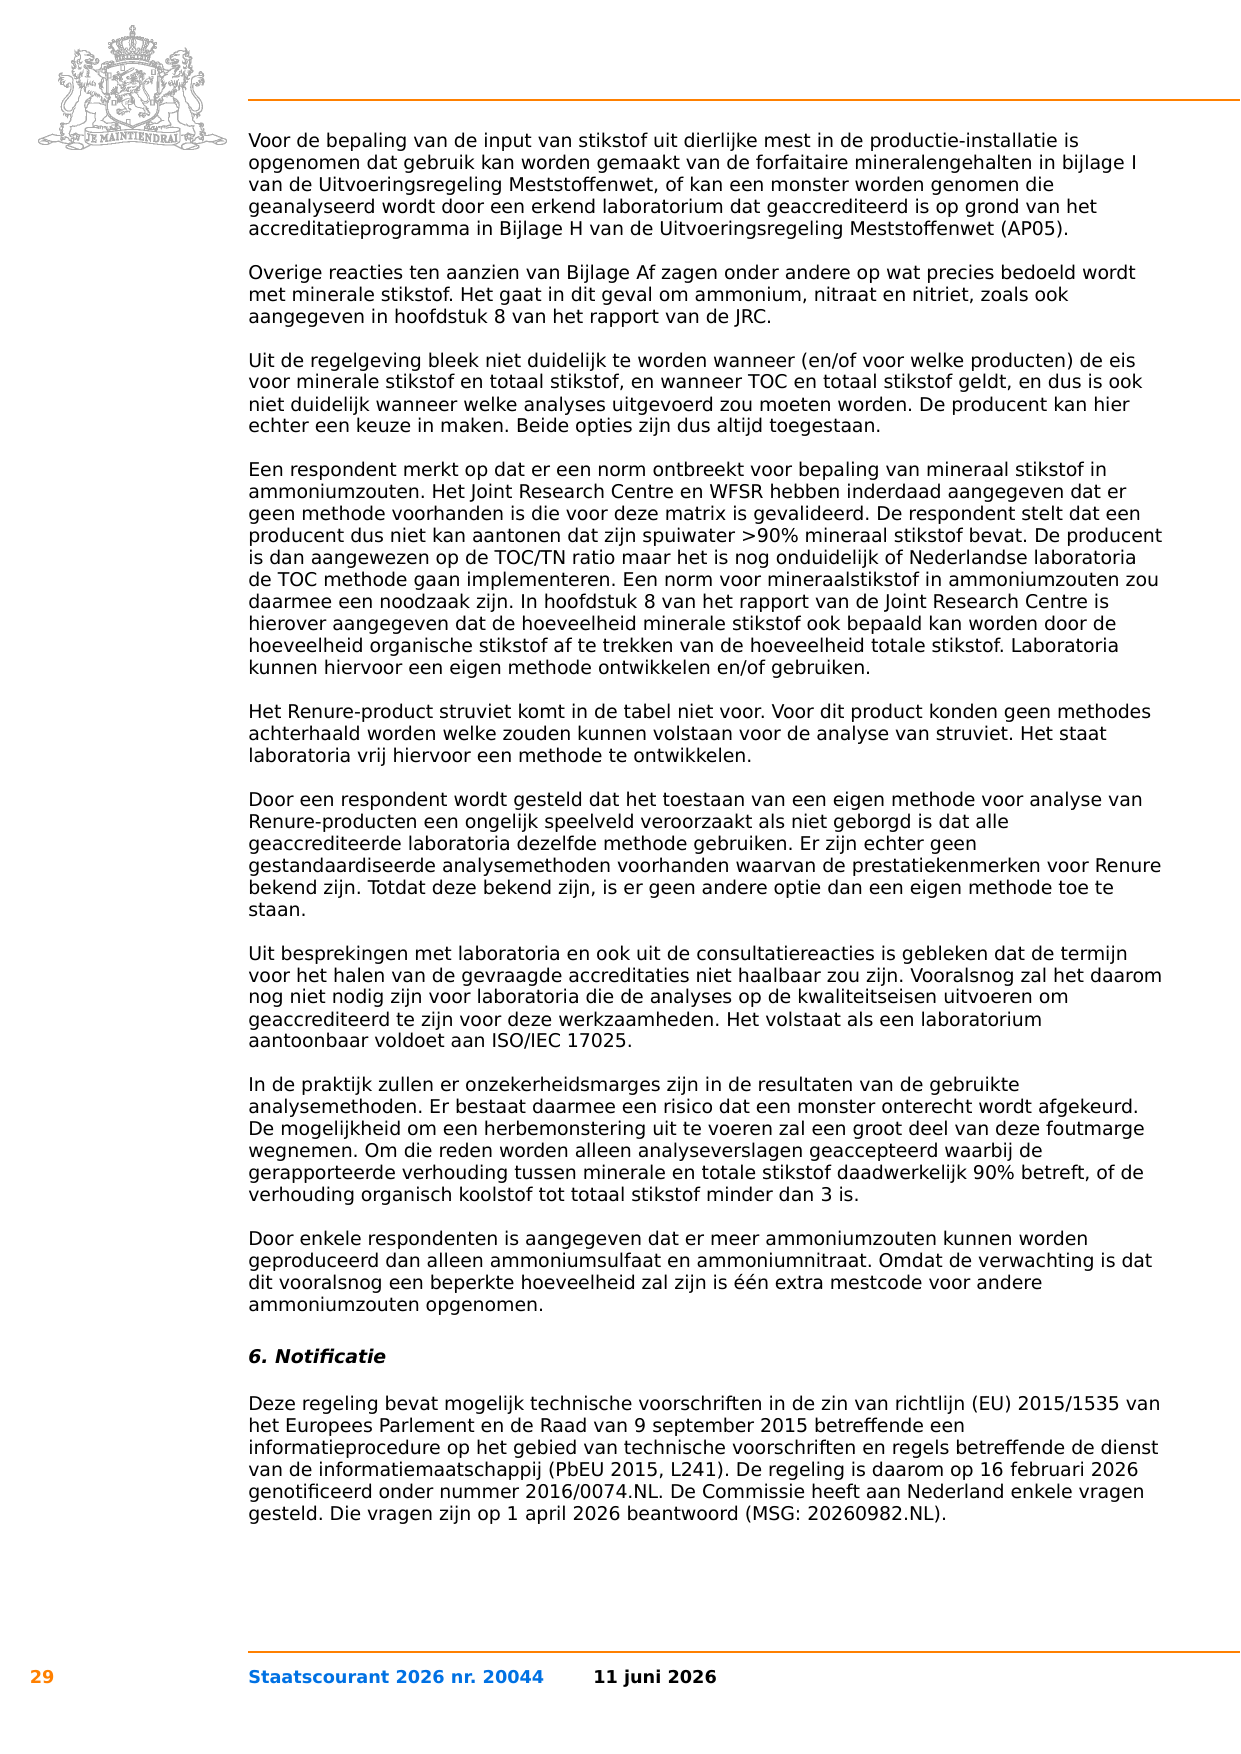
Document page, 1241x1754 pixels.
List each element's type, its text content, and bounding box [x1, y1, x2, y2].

text Deze regeling bevat mogelijk technische voorschriften in de zin van richtlijn (EU) 2015/1535 van het Europees Parlement en de Raad van 9 september 2015 betreffende een informatieprocedure op het gebied van technische voorschriften en regels betreffende de dienst van de informatiemaatschappij (PbEU 2015, L241). De regeling is daarom op 16 februari 2026 genotificeerd onder nummer 2016/0074.NL. De Commissie heeft aan Nederland enkele vragen gesteld. Die vragen zijn op 1 april 2026 beantwoord (MSG: 20260982.NL). [248, 1393, 1163, 1525]
text Een respondent merkt op dat er een norm ontbreekt voor bepaling van mineraal stikstof in ammoniumzouten. Het Joint Research Centre en WFSR hebben inderdaad aangegeven dat er geen methode voorhanden is die voor deze matrix is gevalideerd. De respondent stelt dat een producent dus niet kan aantonen dat zijn spuiwater >90% mineraal stikstof bevat. De producent is dan aangewezen op de TOC/TN ratio maar het is nog onduidelijk of Nederlandse laboratoria de TOC methode gaan implementeren. Een norm voor mineraalstikstof in ammoniumzouten zou daarmee een noodzaak zijn. In hoofdstuk 8 van het rapport van de Joint Research Centre is hierover aangegeven dat de hoeveelheid minerale stikstof ook bepaald kan worden door de hoeveelheid organische stikstof af te trekken van de hoeveelheid totale stikstof. Laboratoria kunnen hiervoor een eigen methode ontwikkelen en/of gebruiken. [248, 459, 1163, 679]
text Voor de bepaling van de input van stikstof uit dierlijke mest in de productie-installatie is opgenomen dat gebruik kan worden gemaakt van de forfaitaire mineralengehalten in bijlage I van de Uitvoeringsregeling Meststoffenwet, of kan een monster worden genomen die geanalyseerd wordt door een erkend laboratorium dat geaccrediteerd is op grond van het accreditatieprogramma in Bijlage H van de Uitvoeringsregeling Meststoffenwet (AP05). [248, 130, 1163, 240]
picture [38, 25, 227, 150]
text In de praktijk zullen er onzekerheidsmarges zijn in de resultaten van de gebruikte analysemethoden. Er bestaat daarmee een risico dat een monster onterecht wordt afgekeurd. De mogelijkheid om een herbemonstering uit te voeren zal een groot deel van deze foutmarge wegnemen. Om die reden worden alleen analyseverslagen geaccepteerd waarbij de gerapporteerde verhouding tussen minerale en totale stikstof daadwerkelijk 90% betreft, of de verhouding organisch koolstof tot totaal stikstof minder dan 3 is. [248, 1074, 1163, 1206]
text Het Renure-product struviet komt in de tabel niet voor. Voor dit product konden geen methodes achterhaald worden welke zouden kunnen volstaan voor de analyse van struviet. Het staat laboratoria vrij hiervoor een methode te ontwikkelen. [248, 701, 1163, 767]
text Uit besprekingen met laboratoria en ook uit de consultatiereacties is gebleken dat de termijn voor het halen van de gevraagde accreditaties niet haalbaar zou zijn. Vooralsnog zal het daarom nog niet nodig zijn voor laboratoria die de analyses op de kwaliteitseisen uitvoeren om geaccrediteerd te zijn voor deze werkzaamheden. Het volstaat als een laboratorium aantoonbaar voldoet aan ISO/IEC 17025. [248, 942, 1163, 1052]
text Door een respondent wordt gesteld dat het toestaan van een eigen methode voor analyse van Renure-producten een ongelijk speelveld veroorzaakt als niet geborgd is dat alle geaccrediteerde laboratoria dezelfde methode gebruiken. Er zijn echter geen gestandaardiseerde analysemethoden voorhanden waarvan de prestatiekenmerken voor Renure bekend zijn. Totdat deze bekend zijn, is er geen andere optie dan een eigen methode toe te staan. [248, 789, 1163, 921]
subtitle 6. Notificatie [248, 1346, 1163, 1368]
text Overige reacties ten aanzien van Bijlage Af zagen onder andere op wat precies bedoeld wordt met minerale stikstof. Het gaat in dit geval om ammonium, nitraat en nitriet, zoals ook aangegeven in hoofdstuk 8 van het rapport van de JRC. [248, 262, 1163, 328]
text Door enkele respondenten is aangegeven dat er meer ammoniumzouten kunnen worden geproduceerd dan alleen ammoniumsulfaat en ammoniumnitraat. Omdat de verwachting is dat dit vooralsnog een beperkte hoeveelheid zal zijn is één extra mestcode voor andere ammoniumzouten opgenomen. [248, 1228, 1163, 1316]
text Uit de regelgeving bleek niet duidelijk te worden wanneer (en/of voor welke producten) de eis voor minerale stikstof en totaal stikstof, en wanneer TOC en totaal stikstof geldt, en dus is ook niet duidelijk wanneer welke analyses uitgevoerd zou moeten worden. De producent kan hier echter een keuze in maken. Beide opties zijn dus altijd toegestaan. [248, 349, 1163, 437]
